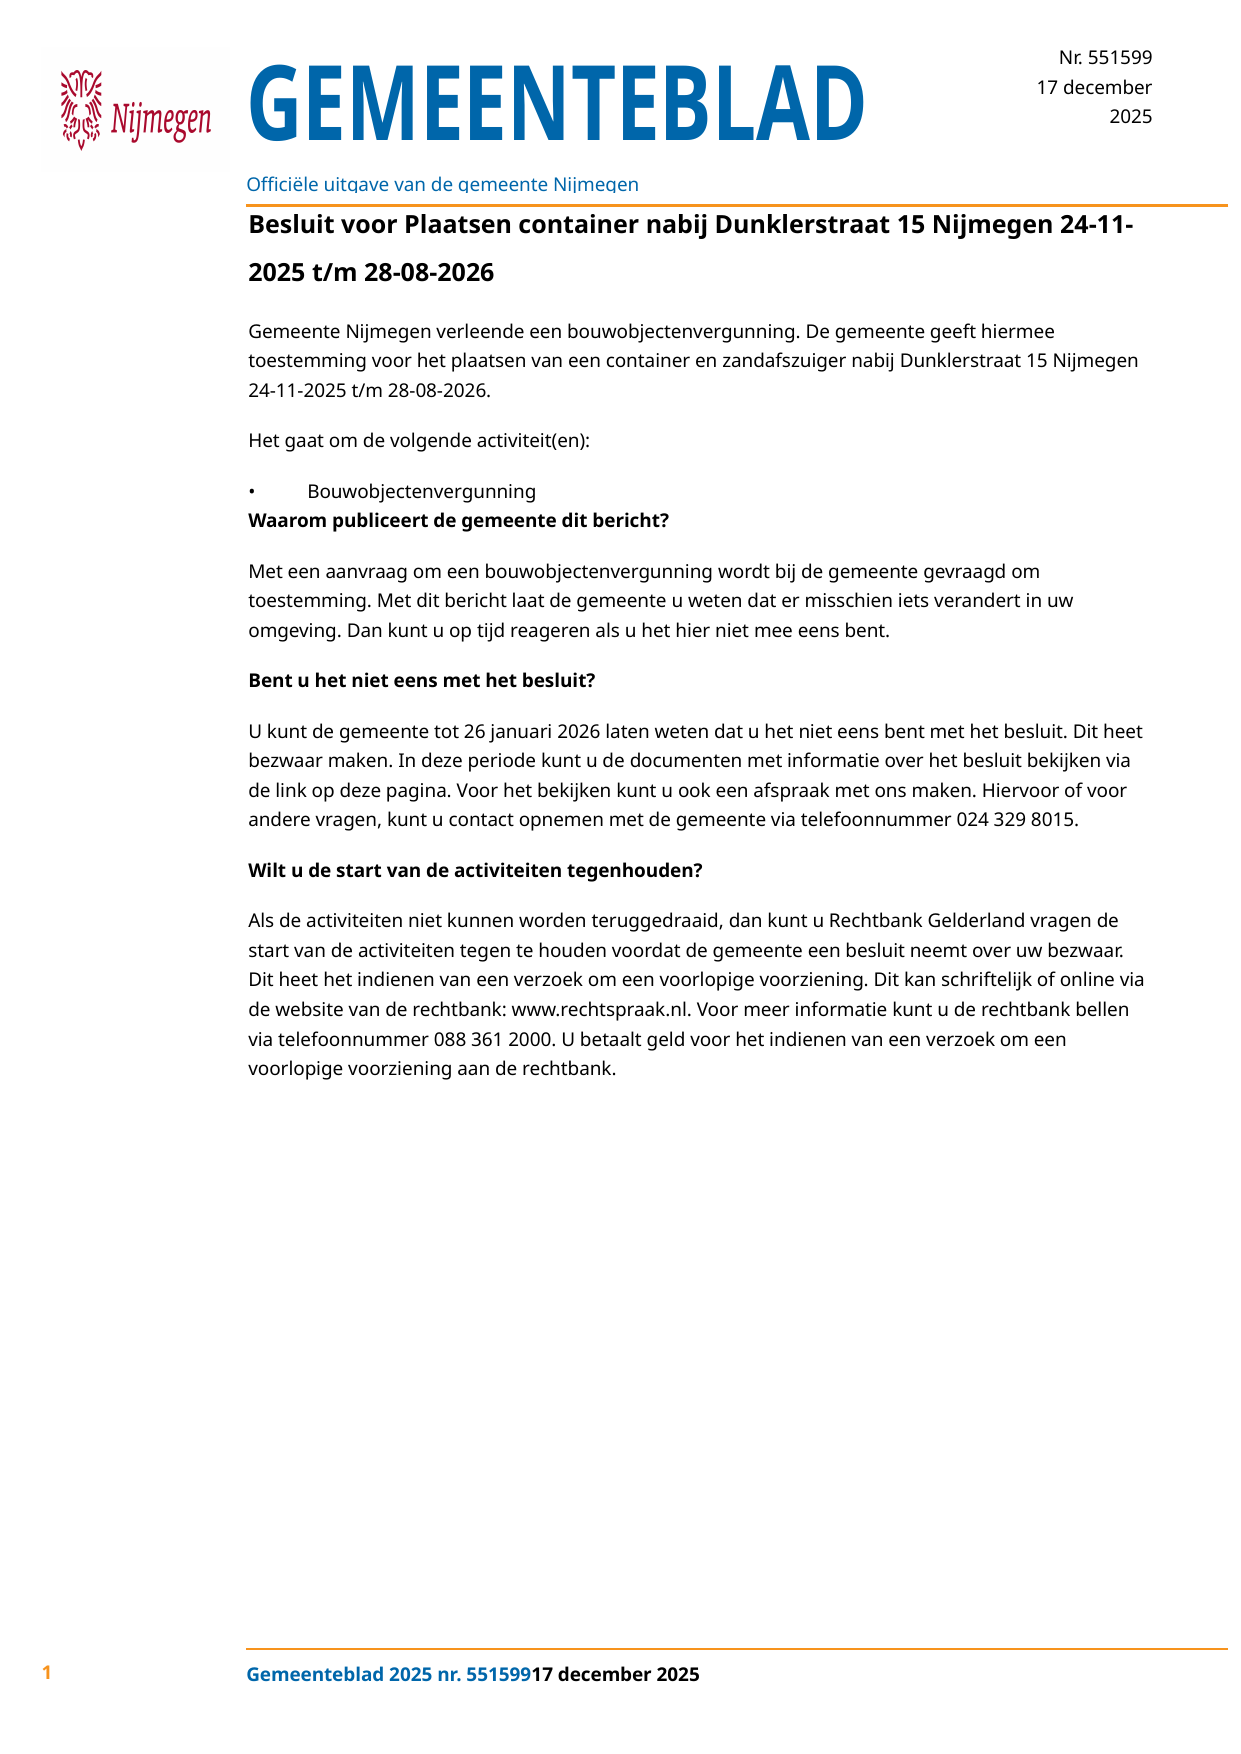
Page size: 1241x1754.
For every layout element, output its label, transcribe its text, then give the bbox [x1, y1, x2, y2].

picture [41, 47, 231, 172]
text Bent u het niet eens met het besluit? [248, 667, 1152, 693]
text Besluit voor Plaatsen container nabij Dunklerstraat 15 Nijmegen 24-11-2025 t/m 28-08-2026 [248, 207, 1152, 288]
text Waarom publiceert de gemeente dit bericht? [248, 507, 1152, 533]
text Wilt u de start van de activiteiten tegenhouden? [248, 857, 1152, 883]
text U kunt de gemeente tot 26 januari 2026 laten weten dat u het niet eens bent met het besluit. Dit heet bezwaar maken. In deze periode kunt u de documenten met informatie over het besluit bekijken via de link op deze pagina. Voor het bekijken kunt u ook een afspraak met ons maken. Hiervoor of voor andere vragen, kunt u contact opnemen met de gemeente via telefoonnummer 024 329 8015. [248, 718, 1152, 832]
text Gemeente Nijmegen verleende een bouwobjectenvergunning. De gemeente geeft hiermee toestemming voor het plaatsen van een container en zandafszuiger nabij Dunklerstraat 15 Nijmegen 24-11-2025 t/m 28-08-2026. [248, 318, 1152, 403]
text Het gaat om de volgende activiteit(en): [248, 427, 1152, 453]
text Als de activiteiten niet kunnen worden teruggedraaid, dan kunt u Rechtbank Gelderland vragen de start van de activiteiten tegen te houden voordat de gemeente een besluit neemt over uw bezwaar. Dit heet het indienen van een verzoek om een voorlopige voorziening. Dit kan schriftelijk of online via de website van de rechtbank: www.rechtspraak.nl. Voor meer informatie kunt u de rechtbank bellen via telefoonnummer 088 361 2000. U betaalt geld voor het indienen van een verzoek om een voorlopige voorziening aan de rechtbank. [248, 907, 1152, 1081]
list Bouwobjectenvergunning [248, 478, 1152, 504]
text Met een aanvraag om een bouwobjectenvergunning wordt bij de gemeente gevraagd om toestemming. Met dit bericht laat de gemeente u weten dat er misschien iets verandert in uw omgeving. Dan kunt u op tijd reageren als u het hier niet mee eens bent. [248, 558, 1152, 643]
